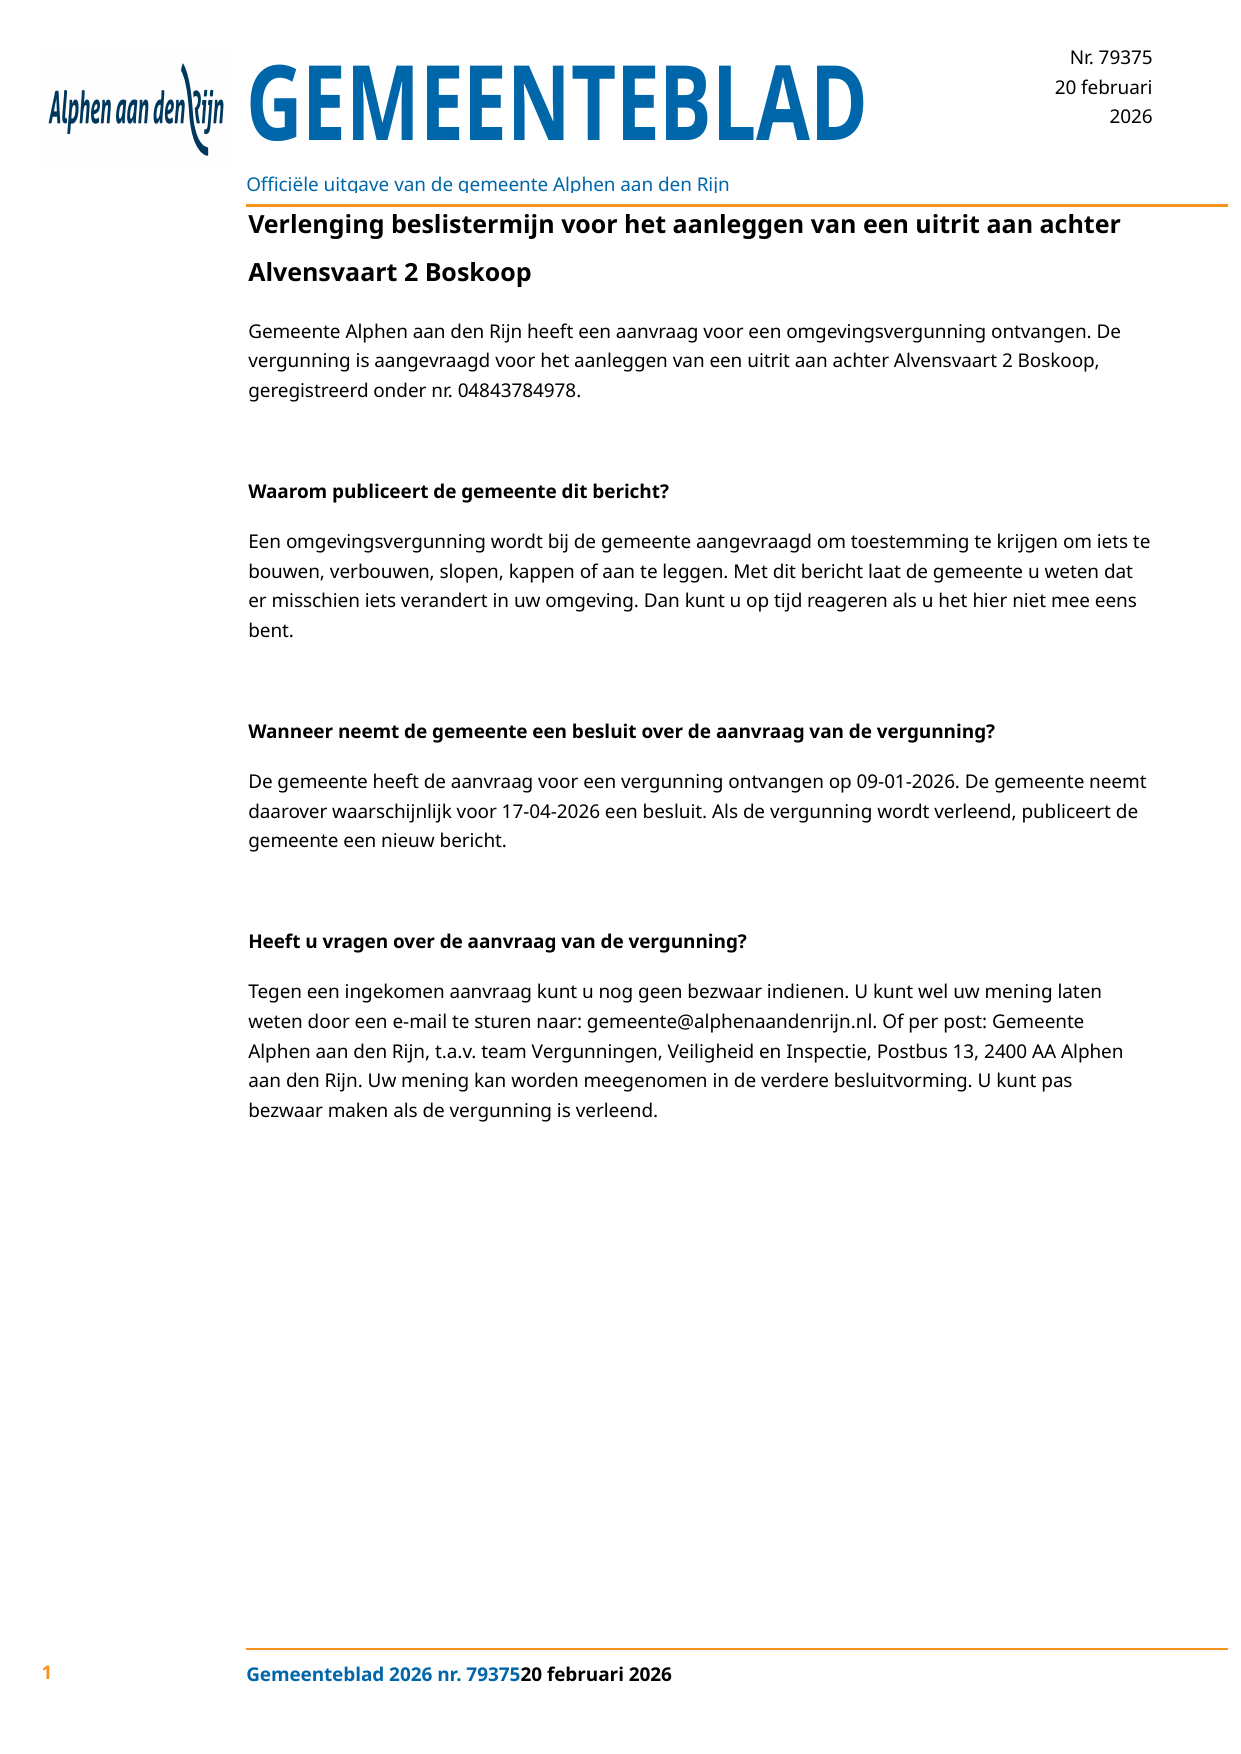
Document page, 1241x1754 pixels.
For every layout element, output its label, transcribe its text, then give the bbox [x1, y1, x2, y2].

text De gemeente heeft de aanvraag voor een vergunning ontvangen op 09-01-2026. De gemeente neemt daarover waarschijnlijk voor 17-04-2026 een besluit. Als de vergunning wordt verleend, publiceert de gemeente een nieuw bericht. [248, 768, 1152, 853]
text Heeft u vragen over de aanvraag van de vergunning? [248, 928, 1152, 954]
text Waarom publiceert de gemeente dit bericht? [248, 478, 1152, 504]
text Verlenging beslistermijn voor het aanleggen van een uitrit aan achter Alvensvaart 2 Boskoop [248, 207, 1152, 288]
picture [41, 47, 231, 172]
text Tegen een ingekomen aanvraag kunt u nog geen bezwaar indienen. U kunt wel uw mening laten weten door een e-mail te sturen naar: gemeente@alphenaandenrijn.nl. Of per post: Gemeente Alphen aan den Rijn, t.a.v. team Vergunningen, Veiligheid en Inspectie, Postbus 13, 2400 AA Alphen aan den Rijn. Uw mening kan worden meegenomen in de verdere besluitvorming. U kunt pas bezwaar maken als de vergunning is verleend. [248, 979, 1152, 1123]
text Gemeente Alphen aan den Rijn heeft een aanvraag voor een omgevingsvergunning ontvangen. De vergunning is aangevraagd voor het aanleggen van een uitrit aan achter Alvensvaart 2 Boskoop, geregistreerd onder nr. 04843784978. [248, 318, 1152, 403]
text Een omgevingsvergunning wordt bij de gemeente aangevraagd om toestemming te krijgen om iets te bouwen, verbouwen, slopen, kappen of aan te leggen. Met dit bericht laat de gemeente u weten dat er misschien iets verandert in uw omgeving. Dan kunt u op tijd reageren als u het hier niet mee eens bent. [248, 528, 1152, 643]
text Wanneer neemt de gemeente een besluit over de aanvraag van de vergunning? [248, 718, 1152, 744]
